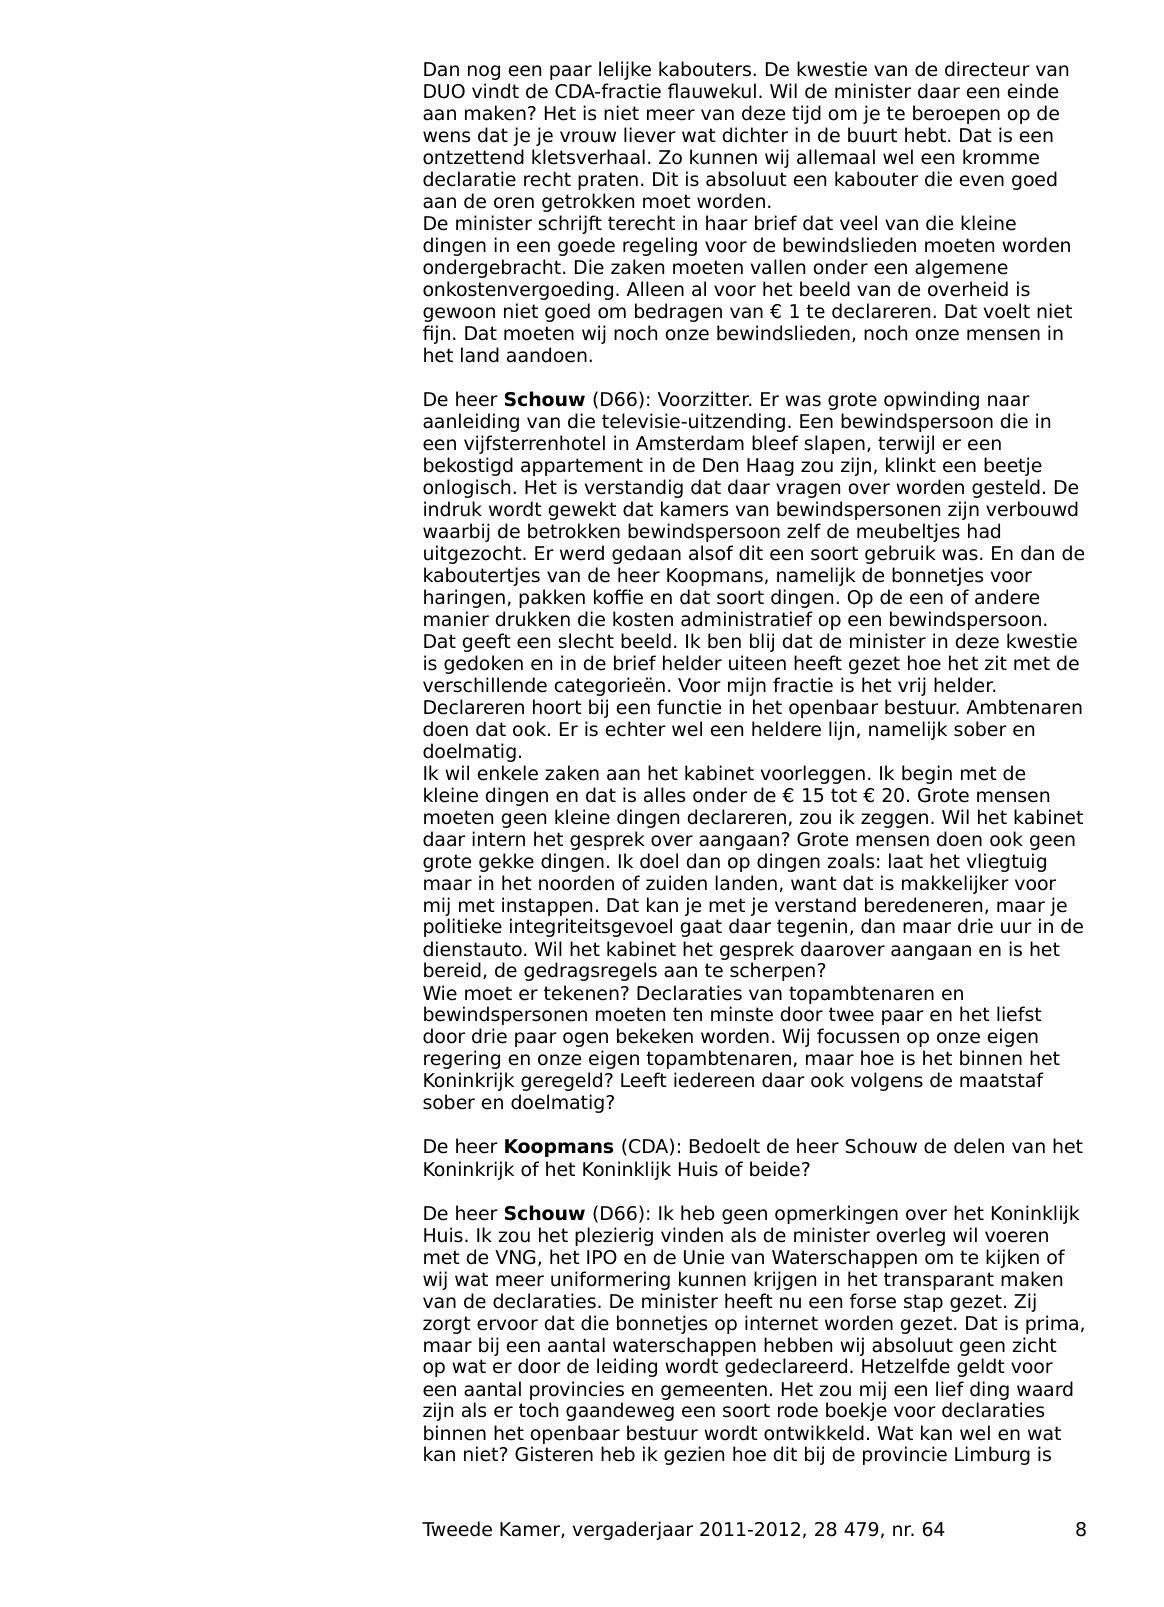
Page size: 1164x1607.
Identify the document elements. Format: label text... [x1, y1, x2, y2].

text De heer Koopmans (CDA): Bedoelt de heer Schouw de delen van het Koninkrijk of het Koninklijk Huis of beide? [422, 1136, 1087, 1180]
text Dan nog een paar lelijke kabouters. De kwestie van de directeur van DUO vindt de CDA-fractie flauwekul. Wil de minister daar een einde aan maken? Het is niet meer van deze tijd om je te beroepen op de wens dat je je vrouw liever wat dichter in de buurt hebt. Dat is een ontzettend kletsverhaal. Zo kunnen wij allemaal wel een kromme declaratie recht praten. Dit is absoluut een kabouter die even goed aan de oren getrokken moet worden. [422, 59, 1087, 213]
text De minister schrijft terecht in haar brief dat veel van die kleine dingen in een goede regeling voor de bewindslieden moeten worden ondergebracht. Die zaken moeten vallen onder een algemene onkostenvergoeding. Alleen al voor het beeld van de overheid is gewoon niet goed om bedragen van € 1 te declareren. Dat voelt niet fijn. Dat moeten wij noch onze bewindslieden, noch onze mensen in het land aandoen. [422, 213, 1087, 367]
text De heer Schouw (D66): Ik heb geen opmerkingen over het Koninklijk Huis. Ik zou het plezierig vinden als de minister overleg wil voeren met de VNG, het IPO en de Unie van Waterschappen om te kijken of wij wat meer uniformering kunnen krijgen in het transparant maken van de declaraties. De minister heeft nu een forse stap gezet. Zij zorgt ervoor dat die bonnetjes op internet worden gezet. Dat is prima, maar bij een aantal waterschappen hebben wij absoluut geen zicht op wat er door de leiding wordt gedeclareerd. Hetzelfde geldt voor een aantal provincies en gemeenten. Het zou mij een lief ding waard zijn als er toch gaandeweg een soort rode boekje voor declaraties binnen het openbaar bestuur wordt ontwikkeld. Wat kan wel en wat kan niet? Gisteren heb ik gezien hoe dit bij de provincie Limburg is [422, 1203, 1087, 1466]
text De heer Schouw (D66): Voorzitter. Er was grote opwinding naar aanleiding van die televisie-uitzending. Een bewindspersoon die in een vijfsterrenhotel in Amsterdam bleef slapen, terwijl er een bekostigd appartement in de Den Haag zou zijn, klinkt een beetje onlogisch. Het is verstandig dat daar vragen over worden gesteld. De indruk wordt gewekt dat kamers van bewindspersonen zijn verbouwd waarbij de betrokken bewindspersoon zelf de meubeltjes had uitgezocht. Er werd gedaan alsof dit een soort gebruik was. En dan de kaboutertjes van de heer Koopmans, namelijk de bonnetjes voor haringen, pakken koffie en dat soort dingen. Op de een of andere manier drukken die kosten administratief op een bewindspersoon. Dat geeft een slecht beeld. Ik ben blij dat de minister in deze kwestie is gedoken en in de brief helder uiteen heeft gezet hoe het zit met de verschillende categorieën. Voor mijn fractie is het vrij helder. Declareren hoort bij een functie in het openbaar bestuur. Ambtenaren doen dat ook. Er is echter wel een heldere lijn, namelijk sober en doelmatig. [422, 389, 1087, 763]
text Ik wil enkele zaken aan het kabinet voorleggen. Ik begin met de kleine dingen en dat is alles onder de € 15 tot € 20. Grote mensen moeten geen kleine dingen declareren, zou ik zeggen. Wil het kabinet daar intern het gesprek over aangaan? Grote mensen doen ook geen grote gekke dingen. Ik doel dan op dingen zoals: laat het vliegtuig maar in het noorden of zuiden landen, want dat is makkelijker voor mij met instappen. Dat kan je met je verstand beredeneren, maar je politieke integriteitsgevoel gaat daar tegenin, dan maar drie uur in de dienstauto. Wil het kabinet het gesprek daarover aangaan en is het bereid, de gedragsregels aan te scherpen? [422, 763, 1087, 982]
text Wie moet er tekenen? Declaraties van topambtenaren en bewindspersonen moeten ten minste door twee paar en het liefst door drie paar ogen bekeken worden. Wij focussen op onze eigen regering en onze eigen topambtenaren, maar hoe is het binnen het Koninkrijk geregeld? Leeft iedereen daar ook volgens de maatstaf sober en doelmatig? [422, 982, 1087, 1114]
